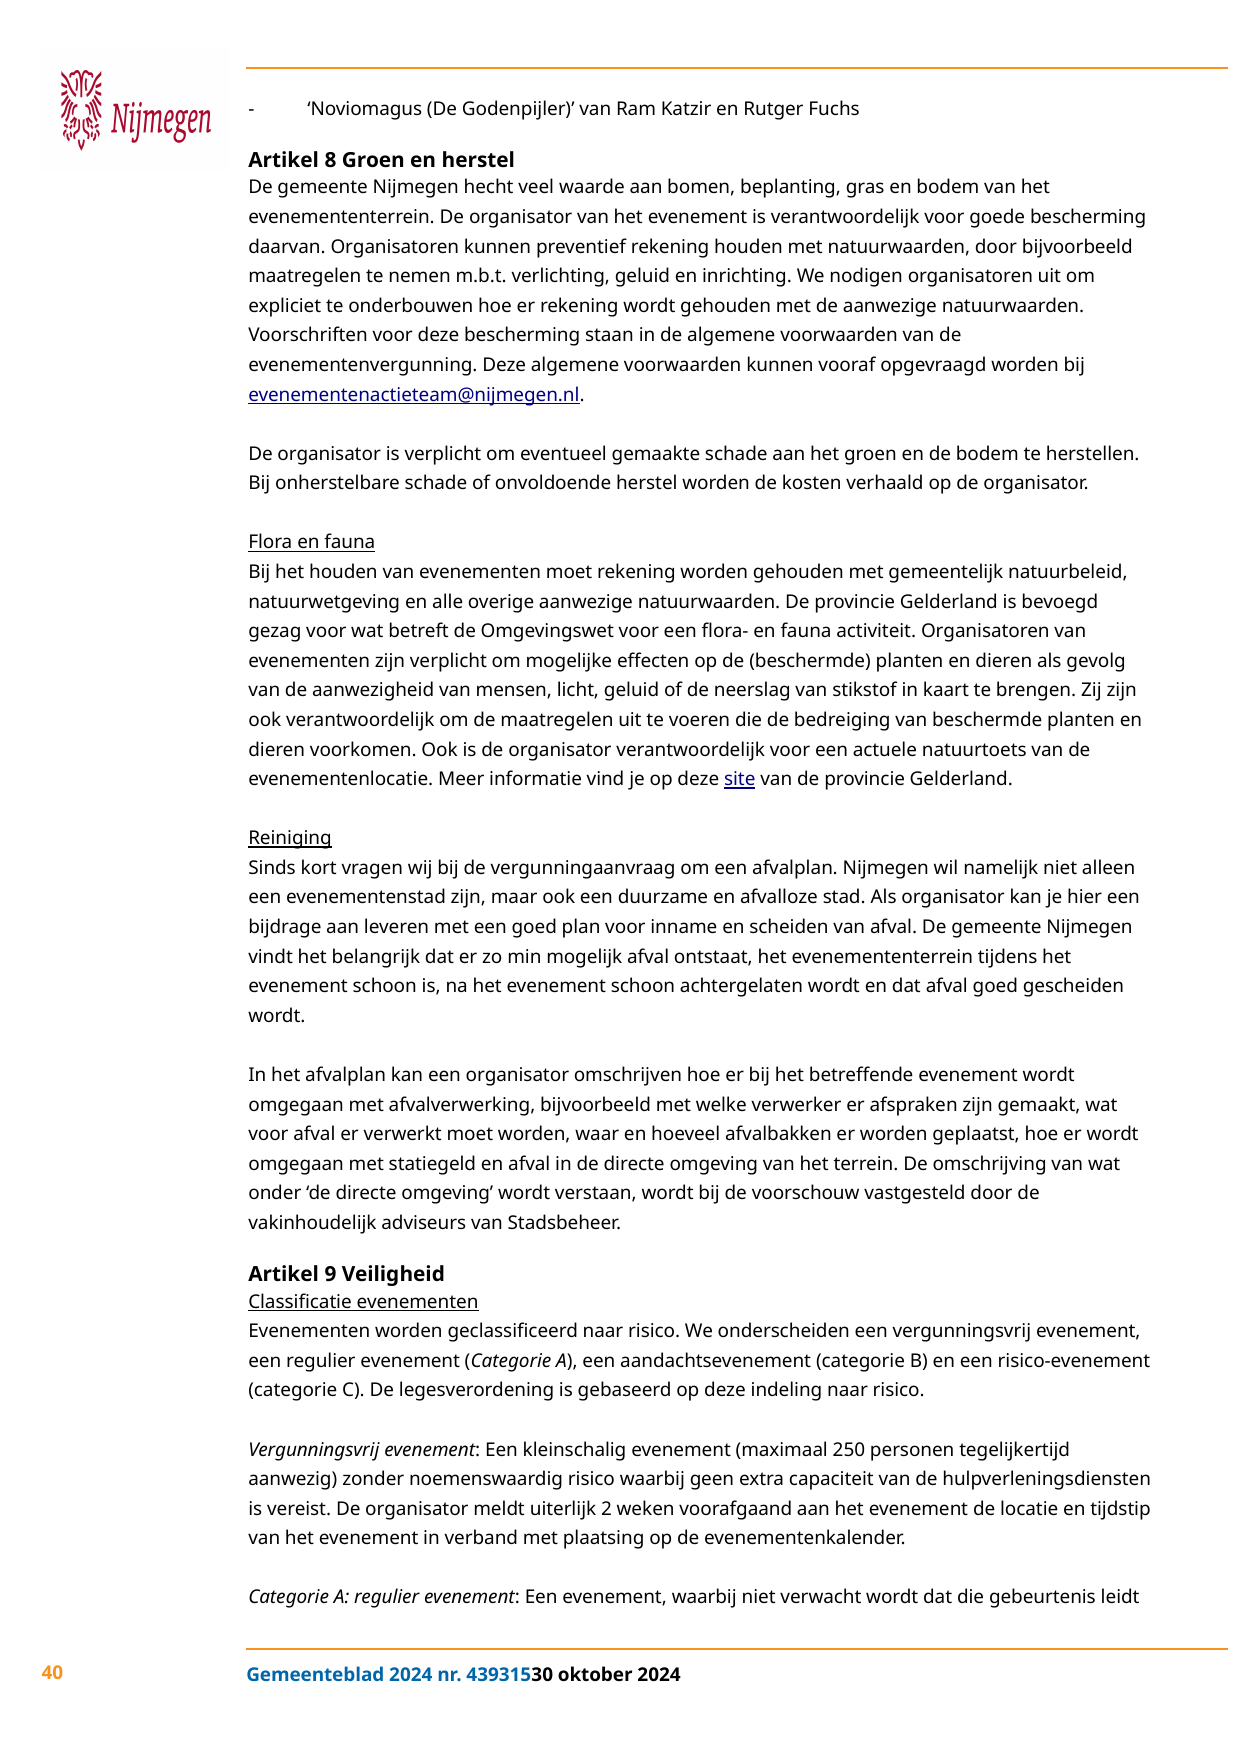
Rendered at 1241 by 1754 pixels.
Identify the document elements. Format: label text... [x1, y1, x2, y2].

text Sinds kort vragen wij bij de vergunningaanvraag om een afvalplan. Nijmegen wil namelijk niet alleen een evenementenstad zijn, maar ook een duurzame en afvalloze stad. Als organisator kan je hier een bijdrage aan leveren met een goed plan voor inname en scheiden van afval. De gemeente Nijmegen vindt het belangrijk dat er zo min mogelijk afval ontstaat, het evenemententerrein tijdens het evenement schoon is, na het evenement schoon achtergelaten wordt en dat afval goed gescheiden wordt. [248, 854, 1152, 1028]
text De organisator is verplicht om eventueel gemaakte schade aan het groen en de bodem te herstellen. Bij onherstelbare schade of onvoldoende herstel worden de kosten verhaald op de organisator. [248, 440, 1152, 495]
text In het afvalplan kan een organisator omschrijven hoe er bij het betreffende evenement wordt omgegaan met afvalverwerking, bijvoorbeeld met welke verwerker er afspraken zijn gemaakt, wat voor afval er verwerkt moet worden, waar en hoeveel afvalbakken er worden geplaatst, hoe er wordt omgegaan met statiegeld en afval in de directe omgeving van het terrein. De omschrijving van wat onder ‘de directe omgeving’ wordt verstaan, wordt bij de voorschouw vastgesteld door de vakinhoudelijk adviseurs van Stadsbeheer. [248, 1061, 1152, 1235]
picture [41, 47, 231, 172]
text Artikel 8 Groen en herstel [248, 145, 1152, 174]
text Flora en fauna [248, 529, 1152, 554]
text Artikel 9 Veiligheid [248, 1259, 1152, 1288]
text De gemeente Nijmegen hecht veel waarde aan bomen, beplanting, gras en bodem van het evenemententerrein. De organisator van het evenement is verantwoordelijk voor goede bescherming daarvan. Organisatoren kunnen preventief rekening houden met natuurwaarden, door bijvoorbeeld maatregelen te nemen m.b.t. verlichting, geluid en inrichting. We nodigen organisatoren uit om expliciet te onderbouwen hoe er rekening wordt gehouden met de aanwezige natuurwaarden. Voorschriften voor deze bescherming staan in de algemene voorwaarden van de evenementenvergunning. Deze algemene voorwaarden kunnen vooraf opgevraagd worden bij evenementenactieteam@nijmegen.nl. [248, 174, 1152, 406]
text Reiniging [248, 824, 1152, 850]
list ‘Noviomagus (De Godenpijler)’ van Ram Katzir en Rutger Fuchs [248, 95, 1152, 121]
text Evenementen worden geclassificeerd naar risico. We onderscheiden een vergunningsvrij evenement, een regulier evenement (Categorie A), een aandachtsevenement (categorie B) en een risico-evenement (categorie C). De legesverordening is gebaseerd op deze indeling naar risico. [248, 1317, 1152, 1402]
text Categorie A: regulier evenement: Een evenement, waarbij niet verwacht wordt dat die gebeurtenis leidt [248, 1584, 1152, 1609]
text Classificatie evenementen [248, 1288, 1152, 1314]
text Vergunningsvrij evenement: Een kleinschalig evenement (maximaal 250 personen tegelijkertijd aanwezig) zonder noemenswaardig risico waarbij geen extra capaciteit van de hulpverleningsdiensten is vereist. De organisator meldt uiterlijk 2 weken voorafgaand aan het evenement de locatie en tijdstip van het evenement in verband met plaatsing op de evenementenkalender. [248, 1436, 1152, 1550]
text Bij het houden van evenementen moet rekening worden gehouden met gemeentelijk natuurbeleid, natuurwetgeving en alle overige aanwezige natuurwaarden. De provincie Gelderland is bevoegd gezag voor wat betreft de Omgevingswet voor een flora- en fauna activiteit. Organisatoren van evenementen zijn verplicht om mogelijke effecten op de (beschermde) planten en dieren als gevolg van de aanwezigheid van mensen, licht, geluid of de neerslag van stikstof in kaart te brengen. Zij zijn ook verantwoordelijk om de maatregelen uit te voeren die de bedreiging van beschermde planten en dieren voorkomen. Ook is de organisator verantwoordelijk voor een actuele natuurtoets van de evenementenlocatie. Meer informatie vind je op deze site van de provincie Gelderland. [248, 558, 1152, 791]
